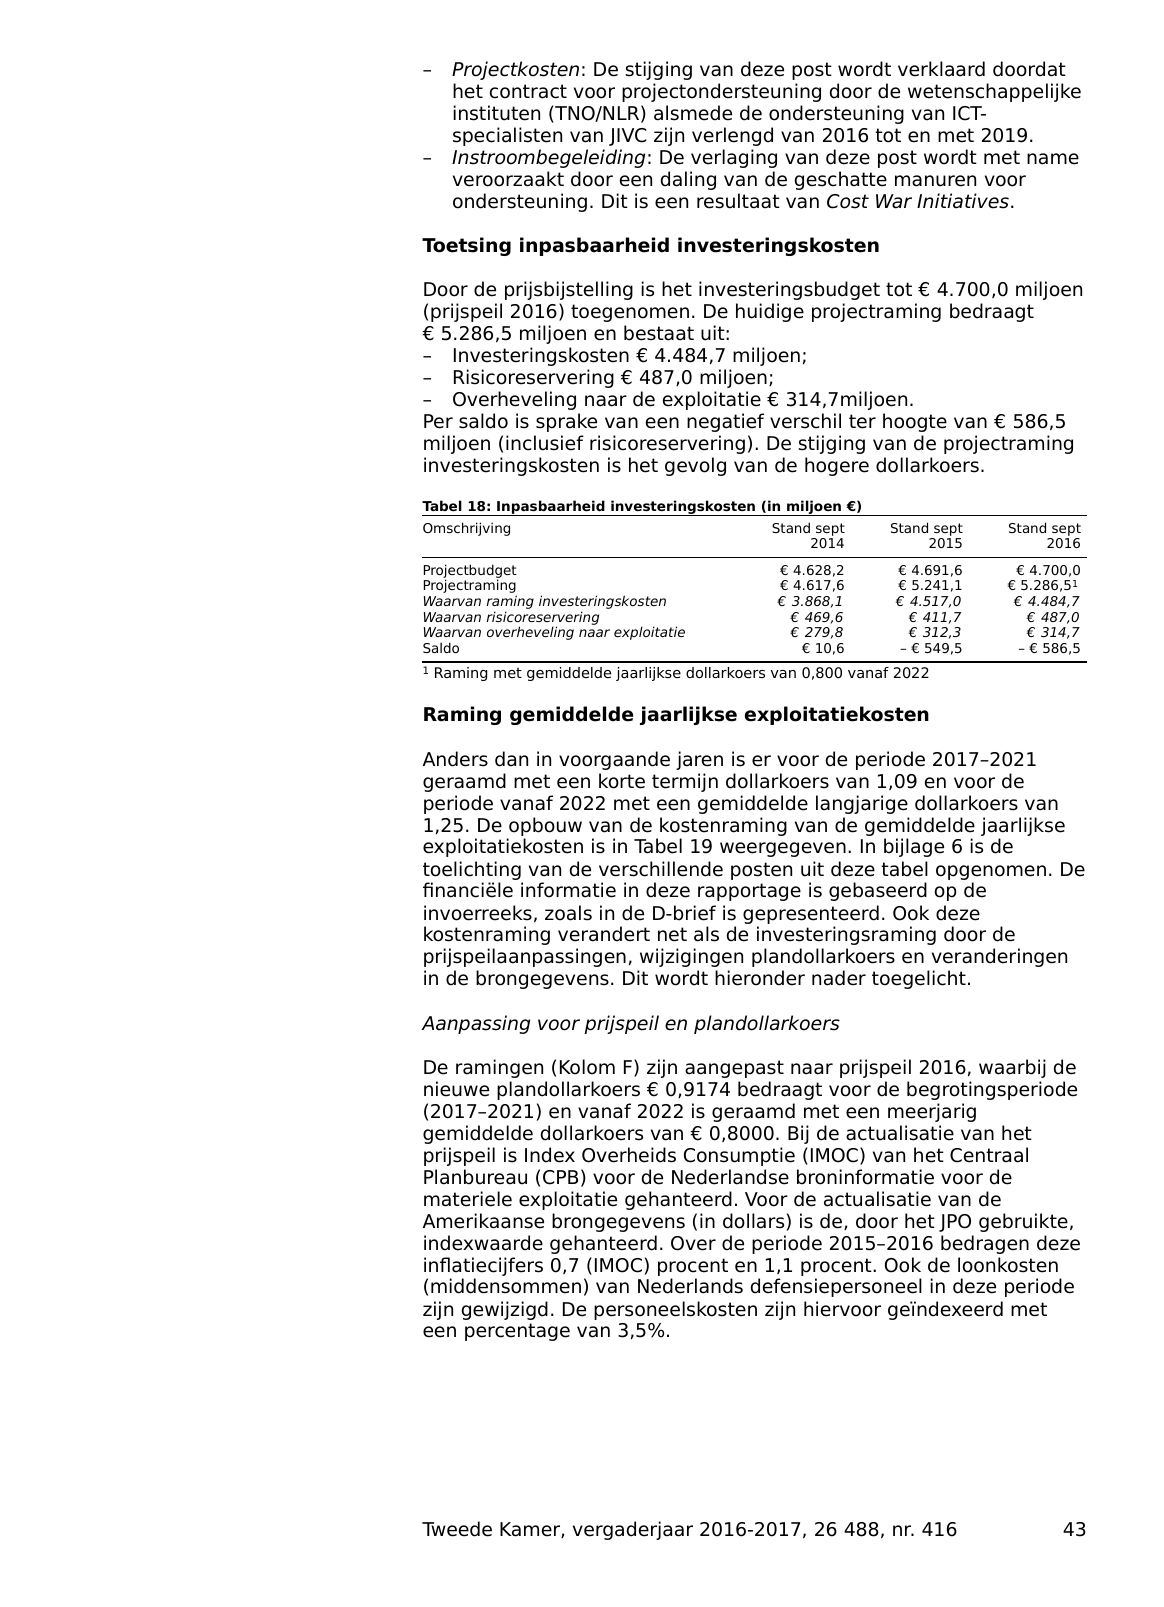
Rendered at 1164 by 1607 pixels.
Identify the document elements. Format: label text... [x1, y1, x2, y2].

table_cell Saldo [422, 641, 732, 661]
subtitle Toetsing inpasbaarheid investeringskosten [422, 235, 1087, 257]
table_cell € 10,6 [732, 641, 850, 661]
table_cell € 4.628,2 [732, 558, 850, 578]
subtitle Raming gemiddelde jaarlijkse exploitatiekosten [422, 704, 1087, 726]
subtitle Aanpassing voor prijspeil en plandollarkoers [422, 1012, 1087, 1034]
text Door de prijsbijstelling is het investeringsbudget tot € 4.700,0 miljoen (prijspeil 2016) toegenomen. De huidige projectraming bedraagt € 5.286,5 miljoen en bestaat uit: [422, 279, 1087, 345]
table_cell Stand sept 2015 [850, 516, 968, 557]
text – Risicoreservering € 487,0 miljoen; [422, 367, 1087, 389]
text – Investeringskosten € 4.484,7 miljoen; [422, 345, 1087, 367]
table_cell € 279,8 [732, 625, 850, 641]
table_cell € 4.700,0 [969, 558, 1087, 578]
table_cell € 314,7 [969, 625, 1087, 641]
table_cell – € 586,5 [969, 641, 1087, 661]
table_cell Waarvan overheveling naar exploitatie [422, 625, 732, 641]
table_cell Stand sept 2014 [732, 516, 850, 557]
table_cell € 469,6 [732, 610, 850, 625]
table_cell € 5.286,51 [969, 578, 1087, 594]
text De ramingen (Kolom F) zijn aangepast naar prijspeil 2016, waarbij de nieuwe plandollarkoers € 0,9174 bedraagt voor de begrotingsperiode (2017–2021) en vanaf 2022 is geraamd met een meerjarig gemiddelde dollarkoers van € 0,8000. Bij de actualisatie van het prijspeil is Index Overheids Consumptie (IMOC) van het Centraal Planbureau (CPB) voor de Nederlandse broninformatie voor de materiele exploitatie gehanteerd. Voor de actualisatie van de Amerikaanse brongegevens (in dollars) is de, door het JPO gebruikte, indexwaarde gehanteerd. Over de periode 2015–2016 bedragen deze inflatiecijfers 0,7 (IMOC) procent en 1,1 procent. Ook de loonkosten (middensommen) van Nederlands defensiepersoneel in deze periode zijn gewijzigd. De personeelskosten zijn hiervoor geïndexeerd met een percentage van 3,5%. [422, 1057, 1087, 1342]
text – Instroombegeleiding: De verlaging van deze post wordt met name veroorzaakt door een daling van de geschatte manuren voor ondersteuning. Dit is een resultaat van Cost War Initiatives. [422, 147, 1087, 213]
table_cell – € 549,5 [850, 641, 968, 661]
table_cell € 5.241,1 [850, 578, 968, 594]
table_cell 1 Raming met gemiddelde jaarlijkse dollarkoers van 0,800 vanaf 2022 [422, 663, 1087, 682]
table_cell Waarvan raming investeringskosten [422, 594, 732, 609]
table_cell Omschrijving [422, 516, 732, 557]
table_cell € 4.517,0 [850, 594, 968, 609]
text – Overheveling naar de exploitatie € 314,7miljoen. [422, 389, 1087, 411]
text Per saldo is sprake van een negatief verschil ter hoogte van € 586,5 miljoen (inclusief risicoreservering). De stijging van de projectraming investeringskosten is het gevolg van de hogere dollarkoers. [422, 411, 1087, 477]
table_header Tabel 18: Inpasbaarheid investeringskosten (in miljoen €) [422, 499, 1087, 515]
table_cell Waarvan risicoreservering [422, 610, 732, 625]
table_cell € 487,0 [969, 610, 1087, 625]
table_cell Stand sept 2016 [969, 516, 1087, 557]
table_cell € 3.868,1 [732, 594, 850, 609]
text Anders dan in voorgaande jaren is er voor de periode 2017–2021 geraamd met een korte termijn dollarkoers van 1,09 en voor de periode vanaf 2022 met een gemiddelde langjarige dollarkoers van 1,25. De opbouw van de kostenraming van de gemiddelde jaarlijkse exploitatiekosten is in Tabel 19 weergegeven. In bijlage 6 is de toelichting van de verschillende posten uit deze tabel opgenomen. De financiële informatie in deze rapportage is gebaseerd op de invoerreeks, zoals in de D-brief is gepresenteerd. Ook deze kostenraming verandert net als de investeringsraming door de prijspeilaanpassingen, wijzigingen plandollarkoers en veranderingen in de brongegevens. Dit wordt hieronder nader toegelicht. [422, 748, 1087, 990]
table_cell Projectbudget [422, 558, 732, 578]
table_cell € 312,3 [850, 625, 968, 641]
text – Projectkosten: De stijging van deze post wordt verklaard doordat het contract voor projectondersteuning door de wetenschappelijke instituten (TNO/NLR) alsmede de ondersteuning van ICT-specialisten van JIVC zijn verlengd van 2016 tot en met 2019. [422, 59, 1087, 147]
table_cell € 4.617,6 [732, 578, 850, 594]
table_cell € 4.484,7 [969, 594, 1087, 609]
table_cell € 4.691,6 [850, 558, 968, 578]
table_cell € 411,7 [850, 610, 968, 625]
table_cell Projectraming [422, 578, 732, 594]
